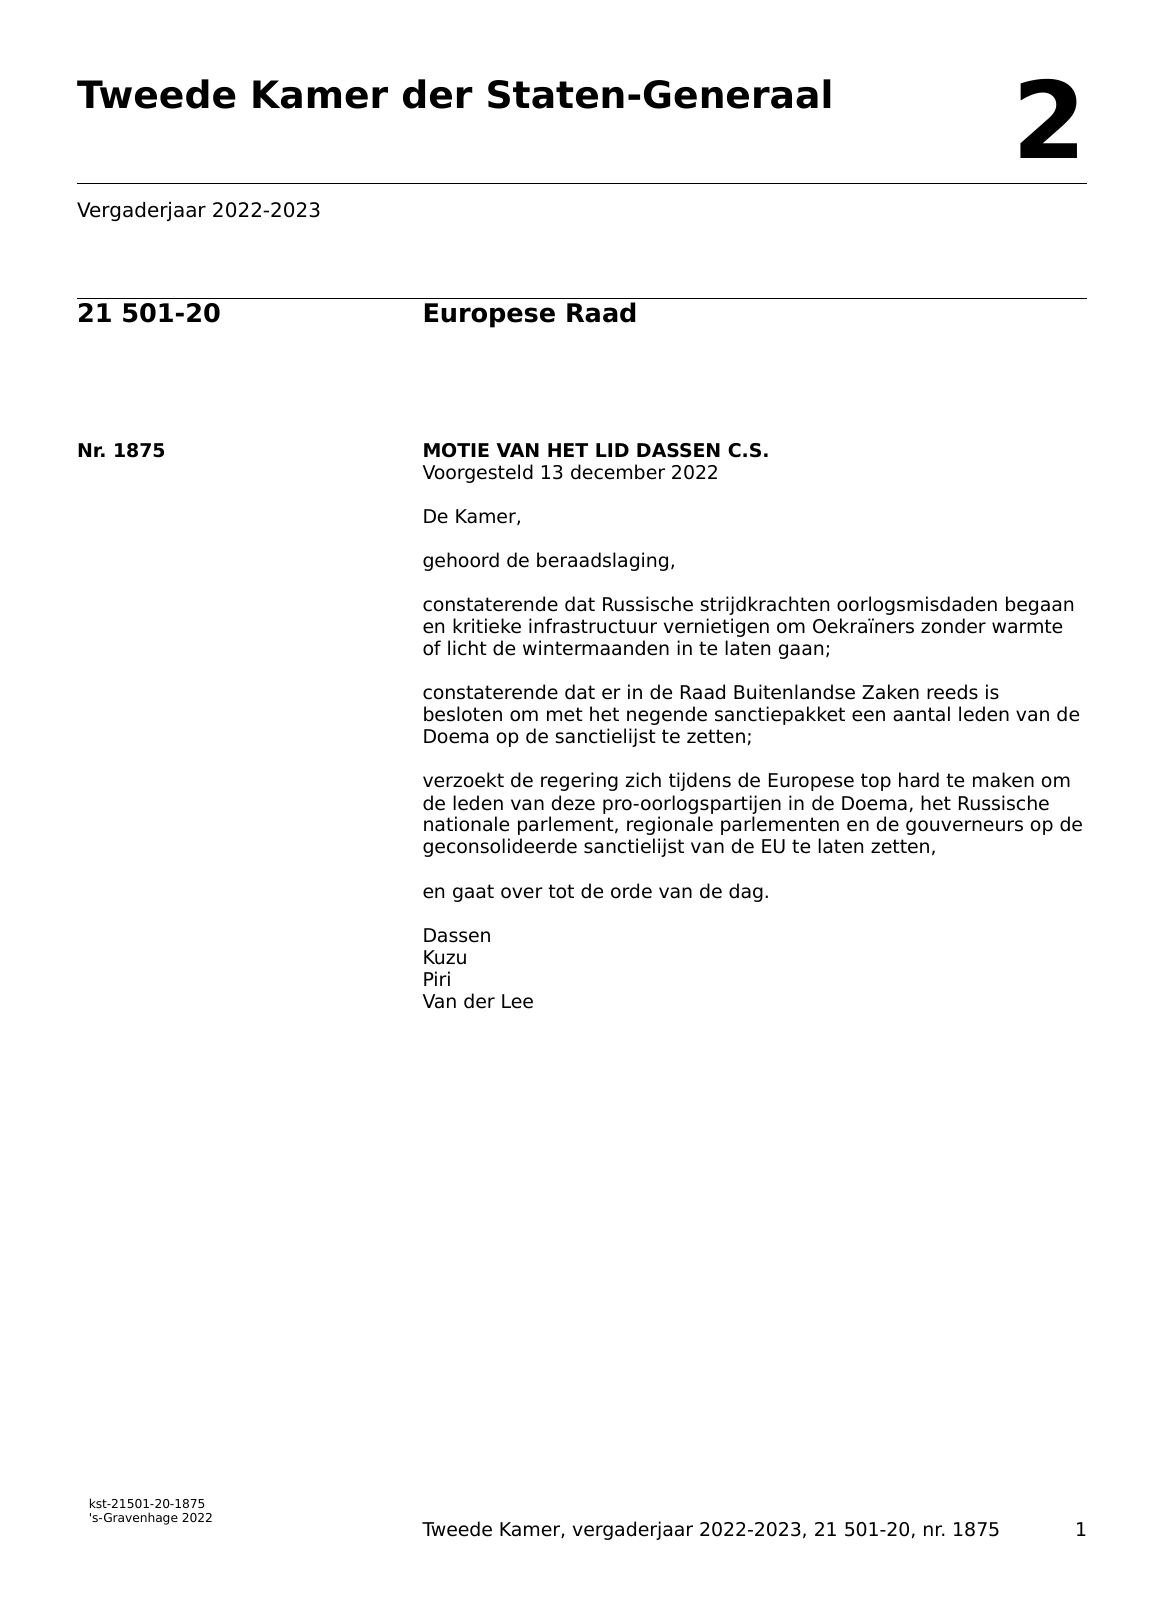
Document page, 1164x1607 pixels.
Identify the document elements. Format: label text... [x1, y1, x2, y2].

text en gaat over tot de orde van de dag. [422, 881, 1087, 902]
table_header 2 [886, 59, 1087, 183]
text Dassen [422, 925, 1087, 947]
text Voorgesteld 13 december 2022 [422, 462, 1087, 484]
text constaterende dat Russische strijdkrachten oorlogsmisdaden begaan en kritieke infrastructuur vernietigen om Oekraïners zonder warmte of licht de wintermaanden in te laten gaan; [422, 594, 1087, 660]
text kst-21501-20-1875 [88, 1497, 323, 1511]
text 's-Gravenhage 2022 [88, 1511, 323, 1525]
text Kuzu [422, 947, 1087, 969]
subtitle 21 501-20 Europese Raad [77, 299, 1087, 329]
text De Kamer, [422, 506, 1087, 528]
text gehoord de beraadslaging, [422, 550, 1087, 572]
subtitle Nr. 1875 MOTIE VAN HET LID DASSEN C.S. [77, 440, 1087, 462]
table_cell Vergaderjaar 2022-2023 [77, 184, 1087, 298]
table_header Tweede Kamer der Staten-Generaal [77, 59, 886, 183]
text Piri [422, 969, 1087, 991]
text verzoekt de regering zich tijdens de Europese top hard te maken om de leden van deze pro-oorlogspartijen in de Doema, het Russische nationale parlement, regionale parlementen en de gouverneurs op de geconsolideerde sanctielijst van de EU te laten zetten, [422, 770, 1087, 858]
text constaterende dat er in de Raad Buitenlandse Zaken reeds is besloten om met het negende sanctiepakket een aantal leden van de Doema op de sanctielijst te zetten; [422, 682, 1087, 748]
text Van der Lee [422, 991, 1087, 1013]
